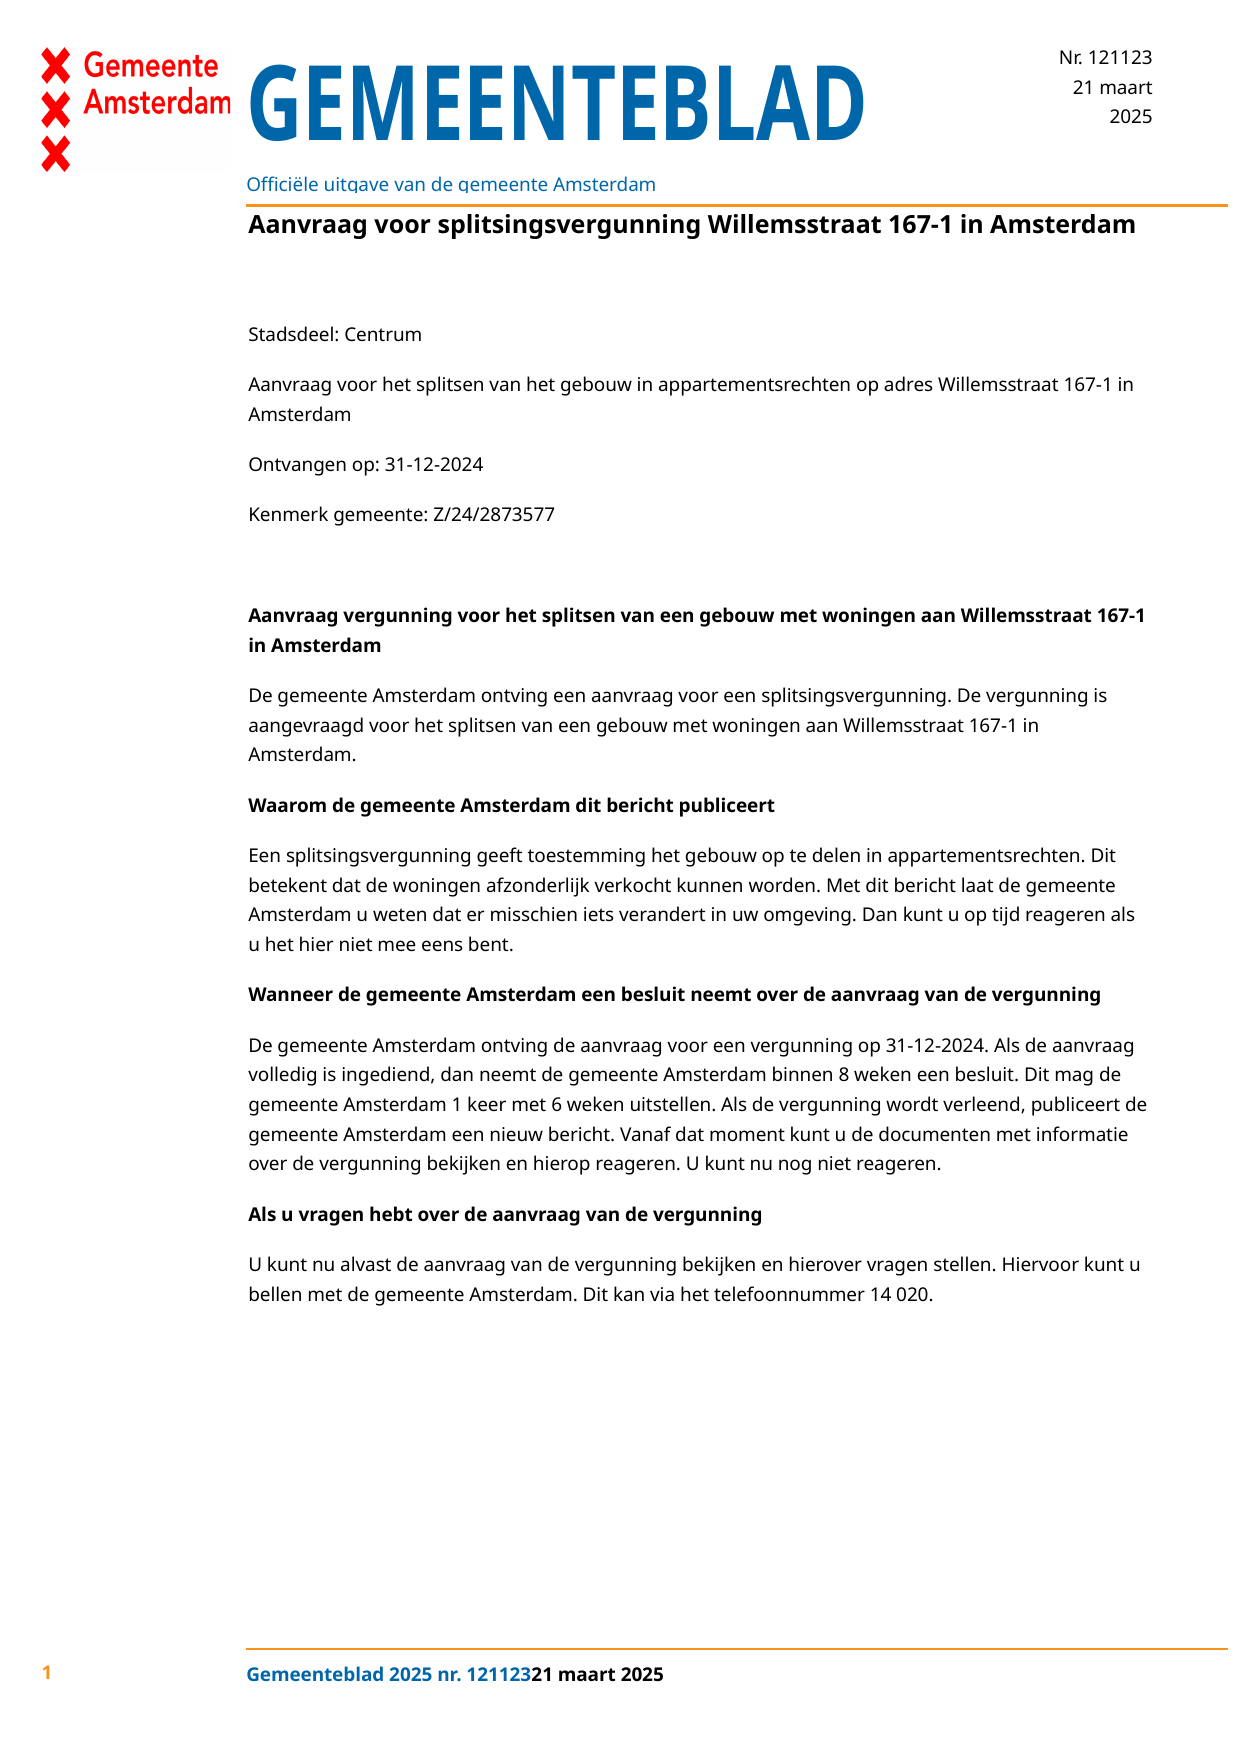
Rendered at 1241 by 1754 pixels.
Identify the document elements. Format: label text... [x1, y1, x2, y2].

text Waarom de gemeente Amsterdam dit bericht publiceert [248, 792, 1152, 818]
text Als u vragen hebt over de aanvraag van de vergunning [248, 1201, 1152, 1226]
picture [41, 47, 231, 172]
text Aanvraag vergunning voor het splitsen van een gebouw met woningen aan Willemsstraat 167-1 in Amsterdam [248, 602, 1152, 658]
text De gemeente Amsterdam ontving de aanvraag voor een vergunning op 31-12-2024. Als de aanvraag volledig is ingediend, dan neemt de gemeente Amsterdam binnen 8 weken een besluit. Dit mag de gemeente Amsterdam 1 keer met 6 weken uitstellen. Als de vergunning wordt verleend, publiceert de gemeente Amsterdam een nieuw bericht. Vanaf dat moment kunt u de documenten met informatie over de vergunning bekijken en hierop reageren. U kunt nu nog niet reageren. [248, 1032, 1152, 1176]
text Stadsdeel: Centrum [248, 321, 1152, 346]
text De gemeente Amsterdam ontving een aanvraag voor een splitsingsvergunning. De vergunning is aangevraagd voor het splitsen van een gebouw met woningen aan Willemsstraat 167-1 in Amsterdam. [248, 682, 1152, 767]
text Ontvangen op: 31-12-2024 [248, 451, 1152, 477]
text U kunt nu alvast de aanvraag van de vergunning bekijken en hierover vragen stellen. Hiervoor kunt u bellen met de gemeente Amsterdam. Dit kan via het telefoonnummer 14 020. [248, 1251, 1152, 1306]
text Aanvraag voor splitsingsvergunning Willemsstraat 167-1 in Amsterdam [248, 207, 1152, 241]
text Wanneer de gemeente Amsterdam een besluit neemt over de aanvraag van de vergunning [248, 982, 1152, 1007]
text Aanvraag voor het splitsen van het gebouw in appartementsrechten op adres Willemsstraat 167-1 in Amsterdam [248, 371, 1152, 426]
text Kenmerk gemeente: Z/24/2873577 [248, 502, 1152, 527]
text Een splitsingsvergunning geeft toestemming het gebouw op te delen in appartementsrechten. Dit betekent dat de woningen afzonderlijk verkocht kunnen worden. Met dit bericht laat de gemeente Amsterdam u weten dat er misschien iets verandert in uw omgeving. Dan kunt u op tijd reageren als u het hier niet mee eens bent. [248, 842, 1152, 957]
